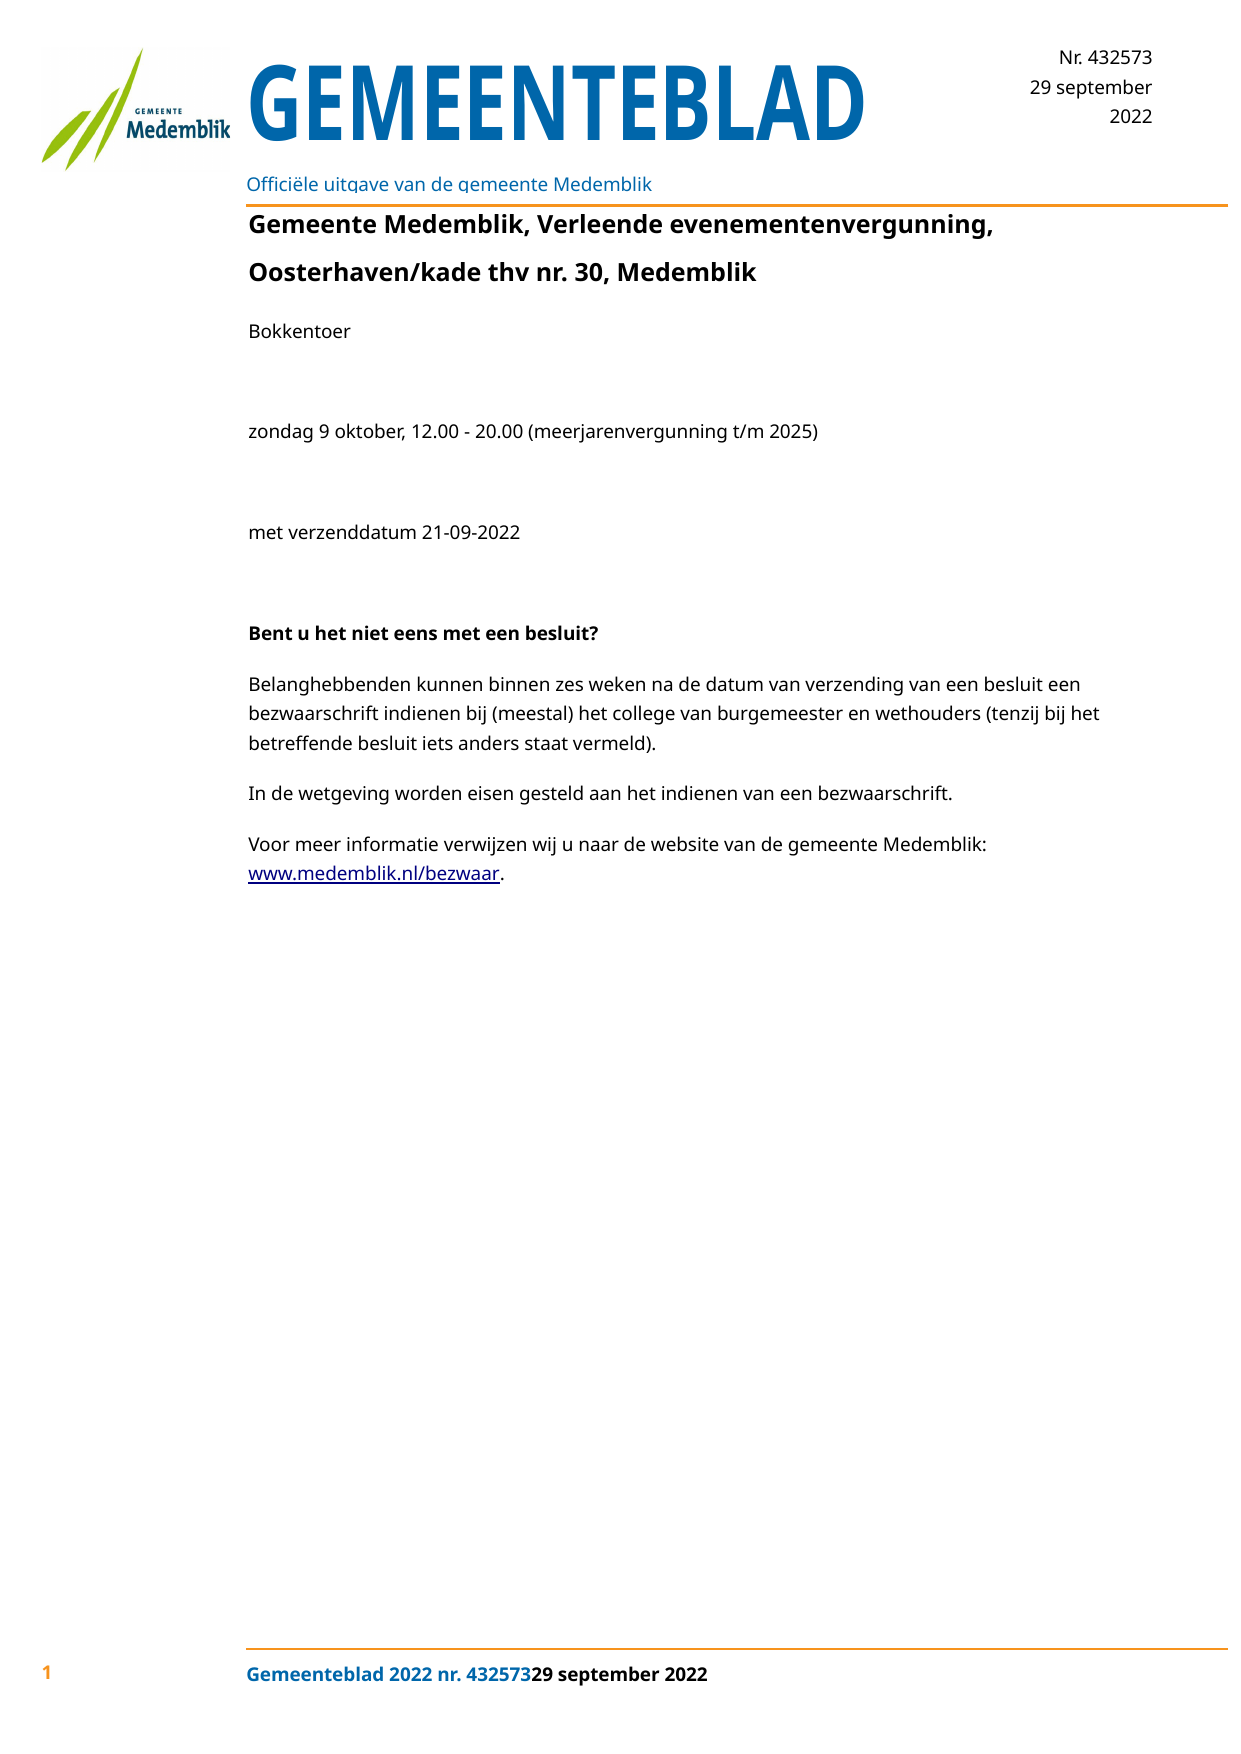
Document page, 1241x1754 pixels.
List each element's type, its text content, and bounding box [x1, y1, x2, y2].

text In de wetgeving worden eisen gesteld aan het indienen van een bezwaarschrift. [248, 780, 1152, 806]
text Bokkentoer [248, 318, 1152, 344]
text Voor meer informatie verwijzen wij u naar de website van de gemeente Medemblik: www.medemblik.nl/bezwaar. [248, 831, 1152, 886]
text Bent u het niet eens met een besluit? [248, 620, 1152, 646]
text Gemeente Medemblik, Verleende evenementenvergunning, Oosterhaven/kade thv nr. 30, Medemblik [248, 207, 1152, 288]
text Belanghebbenden kunnen binnen zes weken na de datum van verzending van een besluit een bezwaarschrift indienen bij (meestal) het college van burgemeester en wethouders (tenzij bij het betreffende besluit iets anders staat vermeld). [248, 671, 1152, 756]
picture [41, 47, 231, 172]
text met verzenddatum 21-09-2022 [248, 519, 1152, 545]
text zondag 9 oktober, 12.00 - 20.00 (meerjarenvergunning t/m 2025) [248, 419, 1152, 444]
